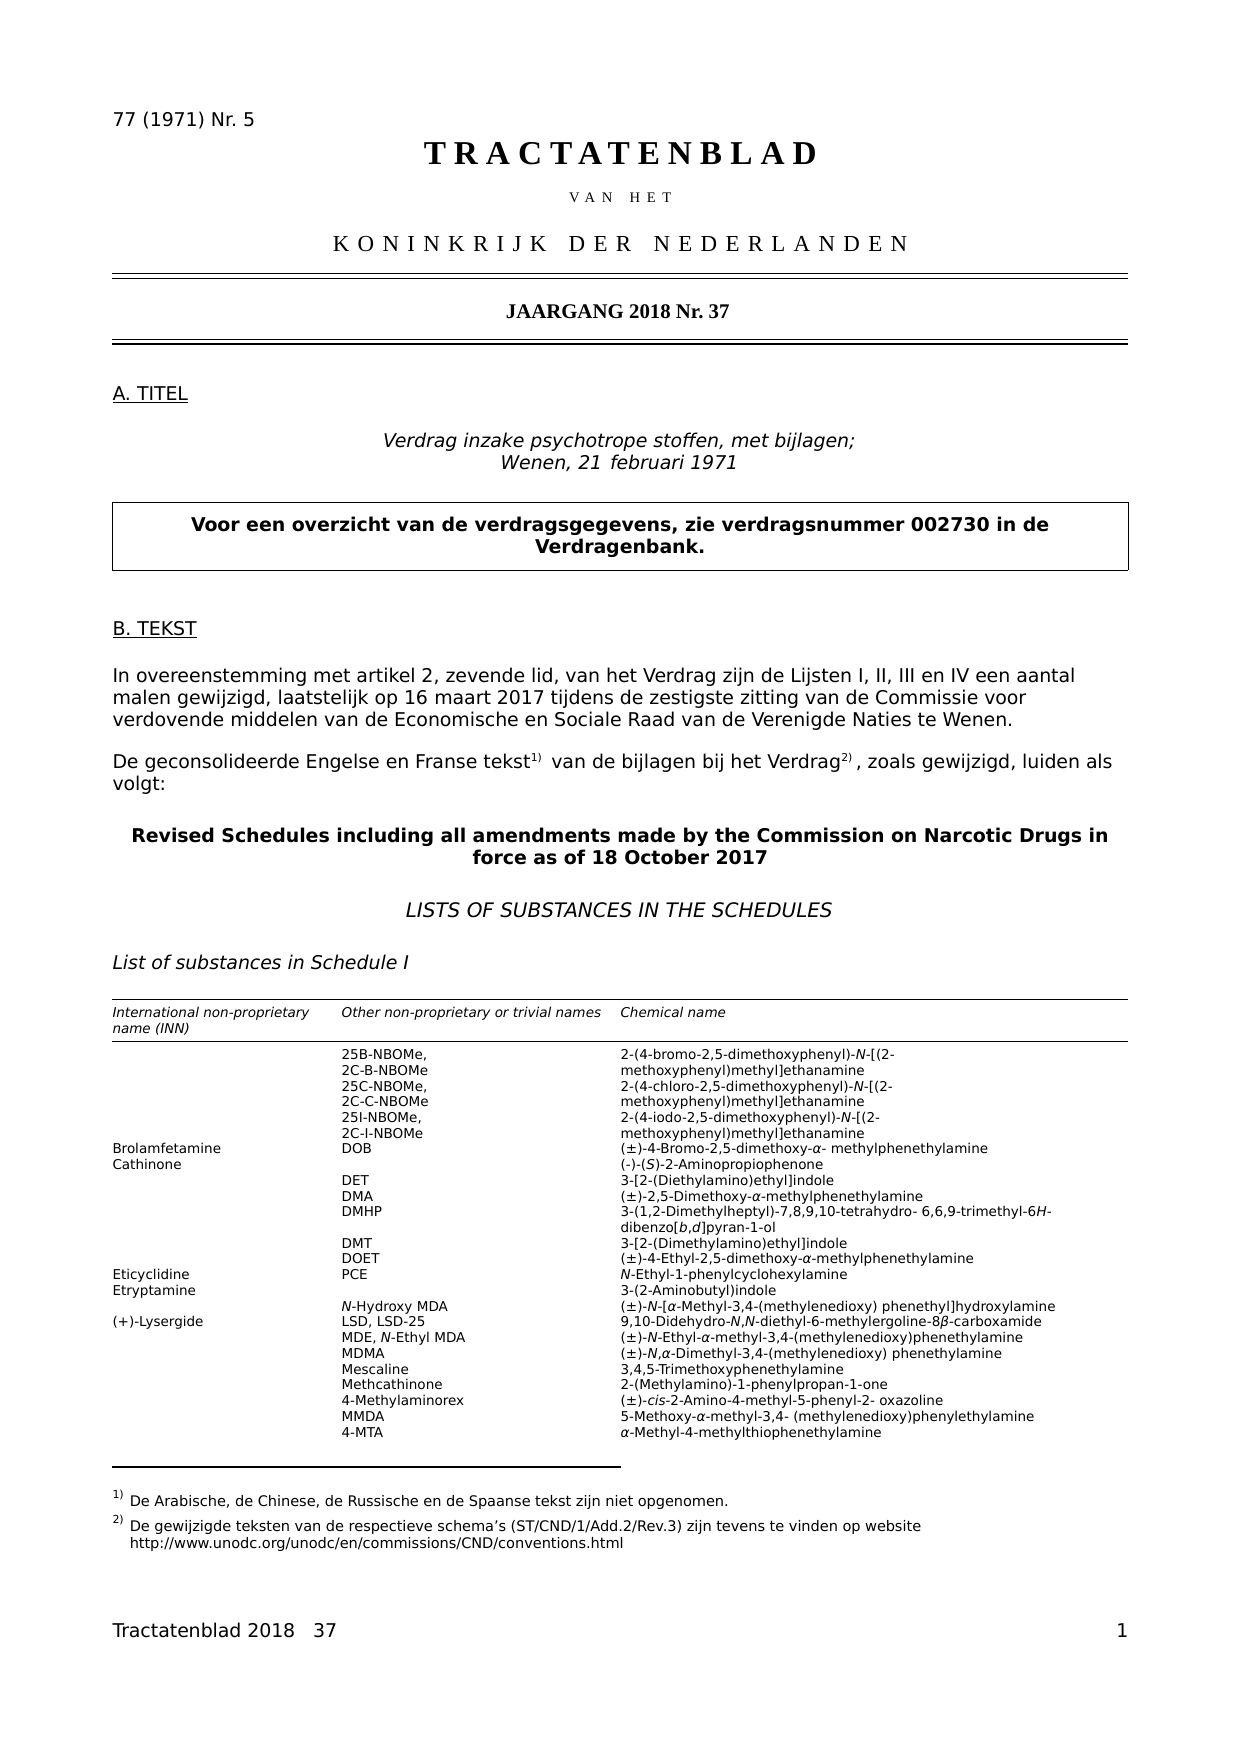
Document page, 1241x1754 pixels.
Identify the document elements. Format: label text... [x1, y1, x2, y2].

table_cell Cathinone [112, 1157, 335, 1173]
table_cell [112, 1042, 335, 1078]
table_cell Brolamfetamine [112, 1141, 335, 1157]
table_cell 5-Methoxy-α-methyl-3,4- (methylenedioxy)phenylethylamine [615, 1409, 1128, 1424]
table_cell 2-(4-bromo-2,5-dimethoxyphenyl)-N-[(2-methoxyphenyl)methyl]ethanamine [615, 1042, 1128, 1078]
table_cell [112, 1377, 335, 1393]
table_cell (±)-N,α-Dimethyl-3,4-(methylenedioxy) phenethylamine [615, 1346, 1128, 1361]
table_cell Etryptamine [112, 1283, 335, 1298]
table_cell (±)-cis-2-Amino-4-methyl-5-phenyl-2- oxazoline [615, 1393, 1128, 1409]
table_cell MDMA [335, 1346, 614, 1361]
subtitle List of substances in Schedule I [112, 952, 1128, 974]
table_cell DMA [335, 1189, 614, 1204]
table_cell [112, 1424, 335, 1440]
table_cell PCE [335, 1267, 614, 1283]
table_cell 9,10-Didehydro-N,N-diethyl-6-methylergoline-8β-carboxamide [615, 1314, 1128, 1330]
table_cell N-Ethyl-1-phenylcyclohexylamine [615, 1267, 1128, 1283]
table_cell Mescaline [335, 1361, 614, 1377]
table_cell [112, 1361, 335, 1377]
table_cell 3-[2-(Diethylamino)ethyl]indole [615, 1173, 1128, 1188]
text VAN HET [112, 189, 1128, 206]
table_cell N-Hydroxy MDA [335, 1299, 614, 1314]
table_cell [112, 1110, 335, 1141]
table_cell [112, 1251, 335, 1267]
table_cell [112, 1409, 335, 1424]
subtitle B. TEKST [112, 618, 1128, 640]
table_cell 25I-NBOMe, 2C-I-NBOMe [335, 1110, 614, 1141]
table_cell 2-(4-chloro-2,5-dimethoxyphenyl)-N-[(2-methoxyphenyl)methyl]ethanamine [615, 1078, 1128, 1110]
table_cell [112, 1330, 335, 1346]
text De gewijzigde teksten van de respectieve schema’s (ST/CND/1/Add.2/Rev.3) zijn tevens te vinden op website http://www.unodc.org/unodc/en/commissions/CND/conventions.html [112, 1513, 1128, 1552]
table_cell Eticyclidine [112, 1267, 335, 1283]
table_cell [112, 1204, 335, 1236]
table_cell DMHP [335, 1204, 614, 1236]
table_cell (±)-2,5-Dimethoxy-α-methylphenethylamine [615, 1189, 1128, 1204]
text 77 (1971) Nr. 5 [112, 109, 1128, 131]
table_header International non-proprietary name (INN) [112, 1000, 335, 1041]
table_cell 3-[2-(Dimethylamino)ethyl]indole [615, 1236, 1128, 1251]
table_cell [112, 1236, 335, 1251]
subtitle Revised Schedules including all amendments made by the Commission on Narcotic Drugs in force as of 18 October 2017 [112, 825, 1128, 869]
table_cell (±)-N-[α-Methyl-3,4-(methylenedioxy) phenethyl]hydroxylamine [615, 1299, 1128, 1314]
table_cell [112, 1189, 335, 1204]
text TRACTATENBLAD [112, 133, 1128, 172]
table_cell [335, 1157, 614, 1173]
table_cell Methcathinone [335, 1377, 614, 1393]
table_cell 4-Methylaminorex [335, 1393, 614, 1409]
text Verdrag inzake psychotrope stoffen, met bijlagen; [112, 430, 1128, 452]
table_cell [112, 1393, 335, 1409]
table_cell α-Methyl-4-methylthiophenethylamine [615, 1424, 1128, 1440]
table_cell 3-(1,2-Dimethylheptyl)-7,8,9,10-tetrahydro- 6,6,9-trimethyl-6H-dibenzo[b,d]pyran-1-ol [615, 1204, 1128, 1236]
table_cell 2-(4-iodo-2,5-dimethoxyphenyl)-N-[(2-methoxyphenyl)methyl]ethanamine [615, 1110, 1128, 1141]
table_cell [335, 1283, 614, 1298]
text De geconsolideerde Engelse en Franse tekst van de bijlagen bij het Verdrag, zoals gewijzigd, luiden als volgt: [112, 751, 1128, 795]
table_cell 3,4,5-Trimethoxyphenethylamine [615, 1361, 1128, 1377]
table_cell [112, 1078, 335, 1110]
table_cell (-)-(S)-2-Aminopropiophenone [615, 1157, 1128, 1173]
text Wenen, 21 februari 1971 [112, 452, 1128, 474]
text JAARGANG 2018 Nr. 37 [112, 299, 1128, 323]
table_cell LSD, LSD-25 [335, 1314, 614, 1330]
text De Arabische, de Chinese, de Russische en de Spaanse tekst zijn niet opgenomen. [112, 1488, 1128, 1510]
table_cell 25C-NBOMe, 2C-C-NBOMe [335, 1078, 614, 1110]
table_cell MDE, N-Ethyl MDA [335, 1330, 614, 1346]
table_cell 2-(Methylamino)-1-phenylpropan-1-one [615, 1377, 1128, 1393]
table_cell 25B-NBOMe, 2C-B-NBOMe [335, 1042, 614, 1078]
table_cell (±)-4-Ethyl-2,5-dimethoxy-α-methylphenethylamine [615, 1251, 1128, 1267]
table_cell (±)-4-Bromo-2,5-dimethoxy-α- methylphenethylamine [615, 1141, 1128, 1157]
table_cell DET [335, 1173, 614, 1188]
subtitle A. TITEL [112, 383, 1128, 405]
table_cell (±)-N-Ethyl-α-methyl-3,4-(methylenedioxy)phenethylamine [615, 1330, 1128, 1346]
table_cell 4-MTA [335, 1424, 614, 1440]
table_cell DOB [335, 1141, 614, 1157]
subtitle LISTS OF SUBSTANCES IN THE SCHEDULES [112, 899, 1128, 922]
table_cell DMT [335, 1236, 614, 1251]
text In overeenstemming met artikel 2, zevende lid, van het Verdrag zijn de Lijsten I, II, III en IV een aantal malen gewijzigd, laatstelijk op 16 maart 2017 tijdens de zestigste zitting van de Commissie voor verdovende middelen van de Economische en Sociale Raad van de Verenigde Naties te Wenen. [112, 665, 1128, 731]
table_cell 3-(2-Aminobutyl)indole [615, 1283, 1128, 1298]
table_cell DOET [335, 1251, 614, 1267]
table_cell [112, 1299, 335, 1314]
table_cell MMDA [335, 1409, 614, 1424]
table_cell (+)-Lysergide [112, 1314, 335, 1330]
table_cell [112, 1173, 335, 1188]
table_header Other non-proprietary or trivial names [335, 1000, 614, 1041]
text KONINKRIJK DER NEDERLANDEN [112, 229, 1128, 256]
table_header Chemical name [615, 1000, 1128, 1041]
table_cell [112, 1346, 335, 1361]
